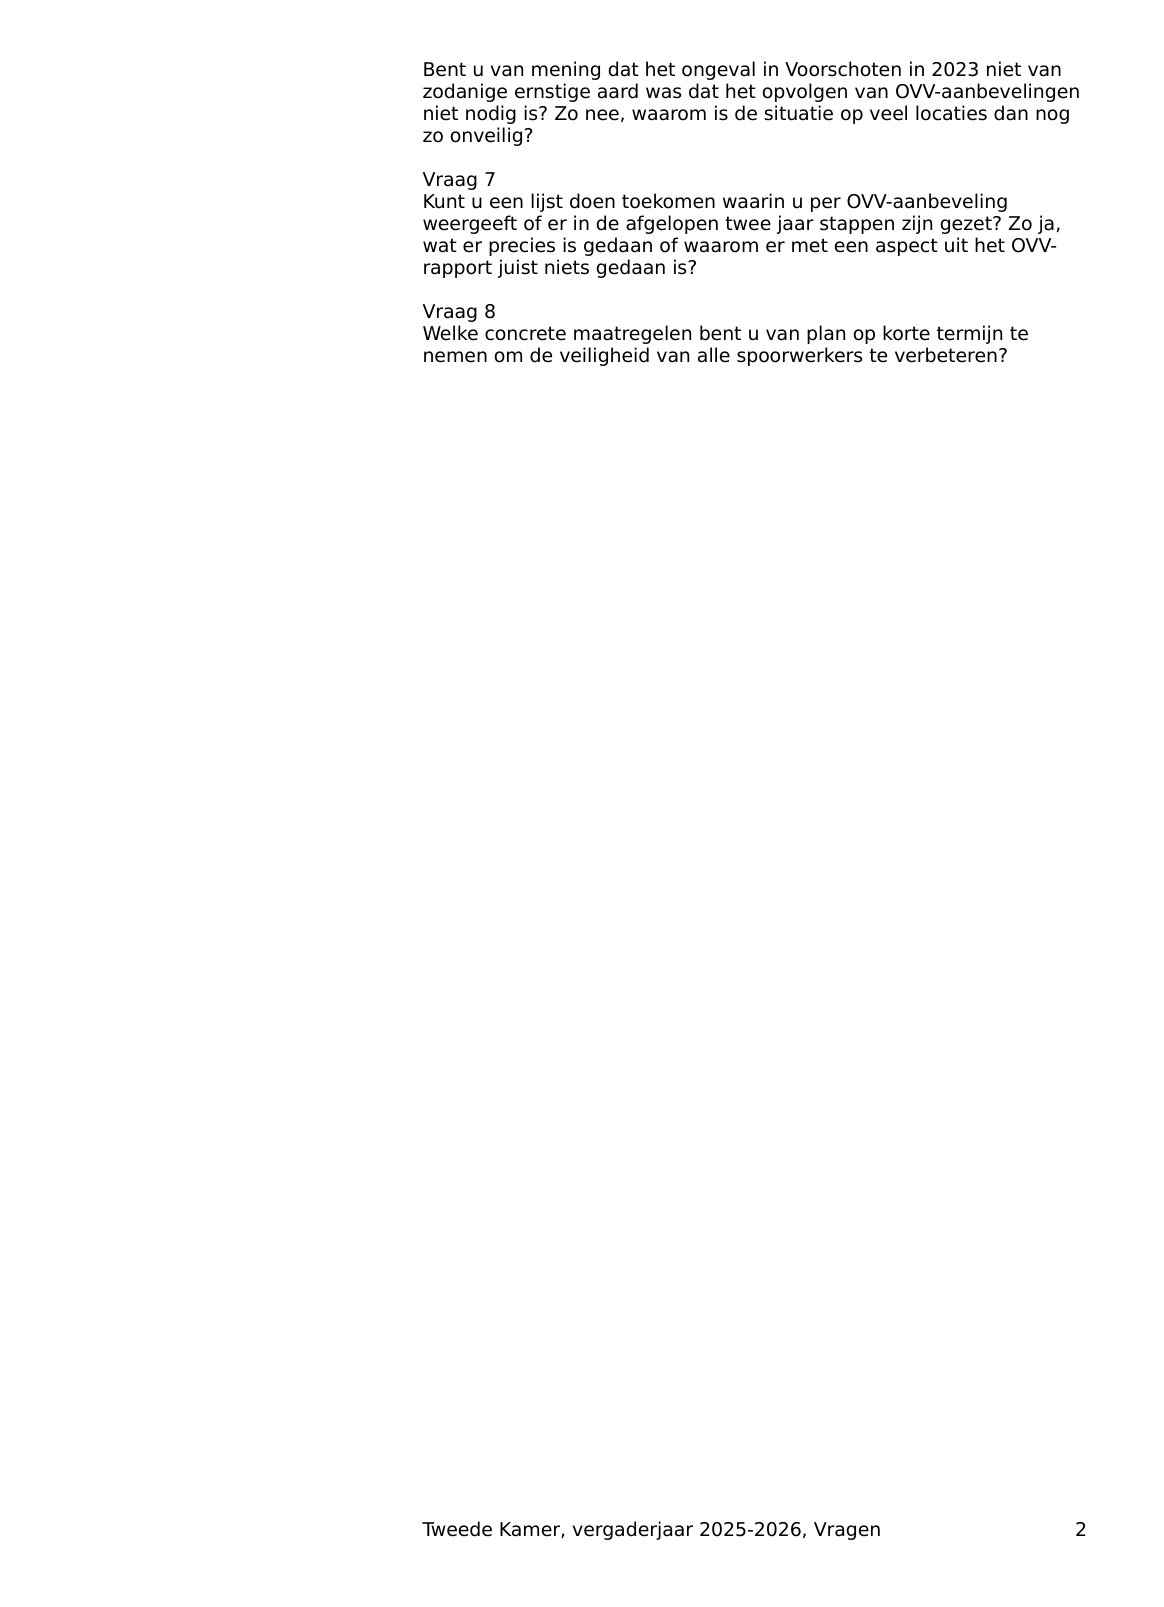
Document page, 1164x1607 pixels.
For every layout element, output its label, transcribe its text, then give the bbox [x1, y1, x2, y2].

text Kunt u een lijst doen toekomen waarin u per OVV-aanbeveling weergeeft of er in de afgelopen twee jaar stappen zijn gezet? Zo ja, wat er precies is gedaan of waarom er met een aspect uit het OVV-rapport juist niets gedaan is? [422, 191, 1087, 279]
text Vraag 7 [422, 169, 1087, 191]
text Welke concrete maatregelen bent u van plan op korte termijn te nemen om de veiligheid van alle spoorwerkers te verbeteren? [422, 323, 1087, 367]
text Bent u van mening dat het ongeval in Voorschoten in 2023 niet van zodanige ernstige aard was dat het opvolgen van OVV-aanbevelingen niet nodig is? Zo nee, waarom is de situatie op veel locaties dan nog zo onveilig? [422, 59, 1087, 147]
text Vraag 8 [422, 301, 1087, 323]
